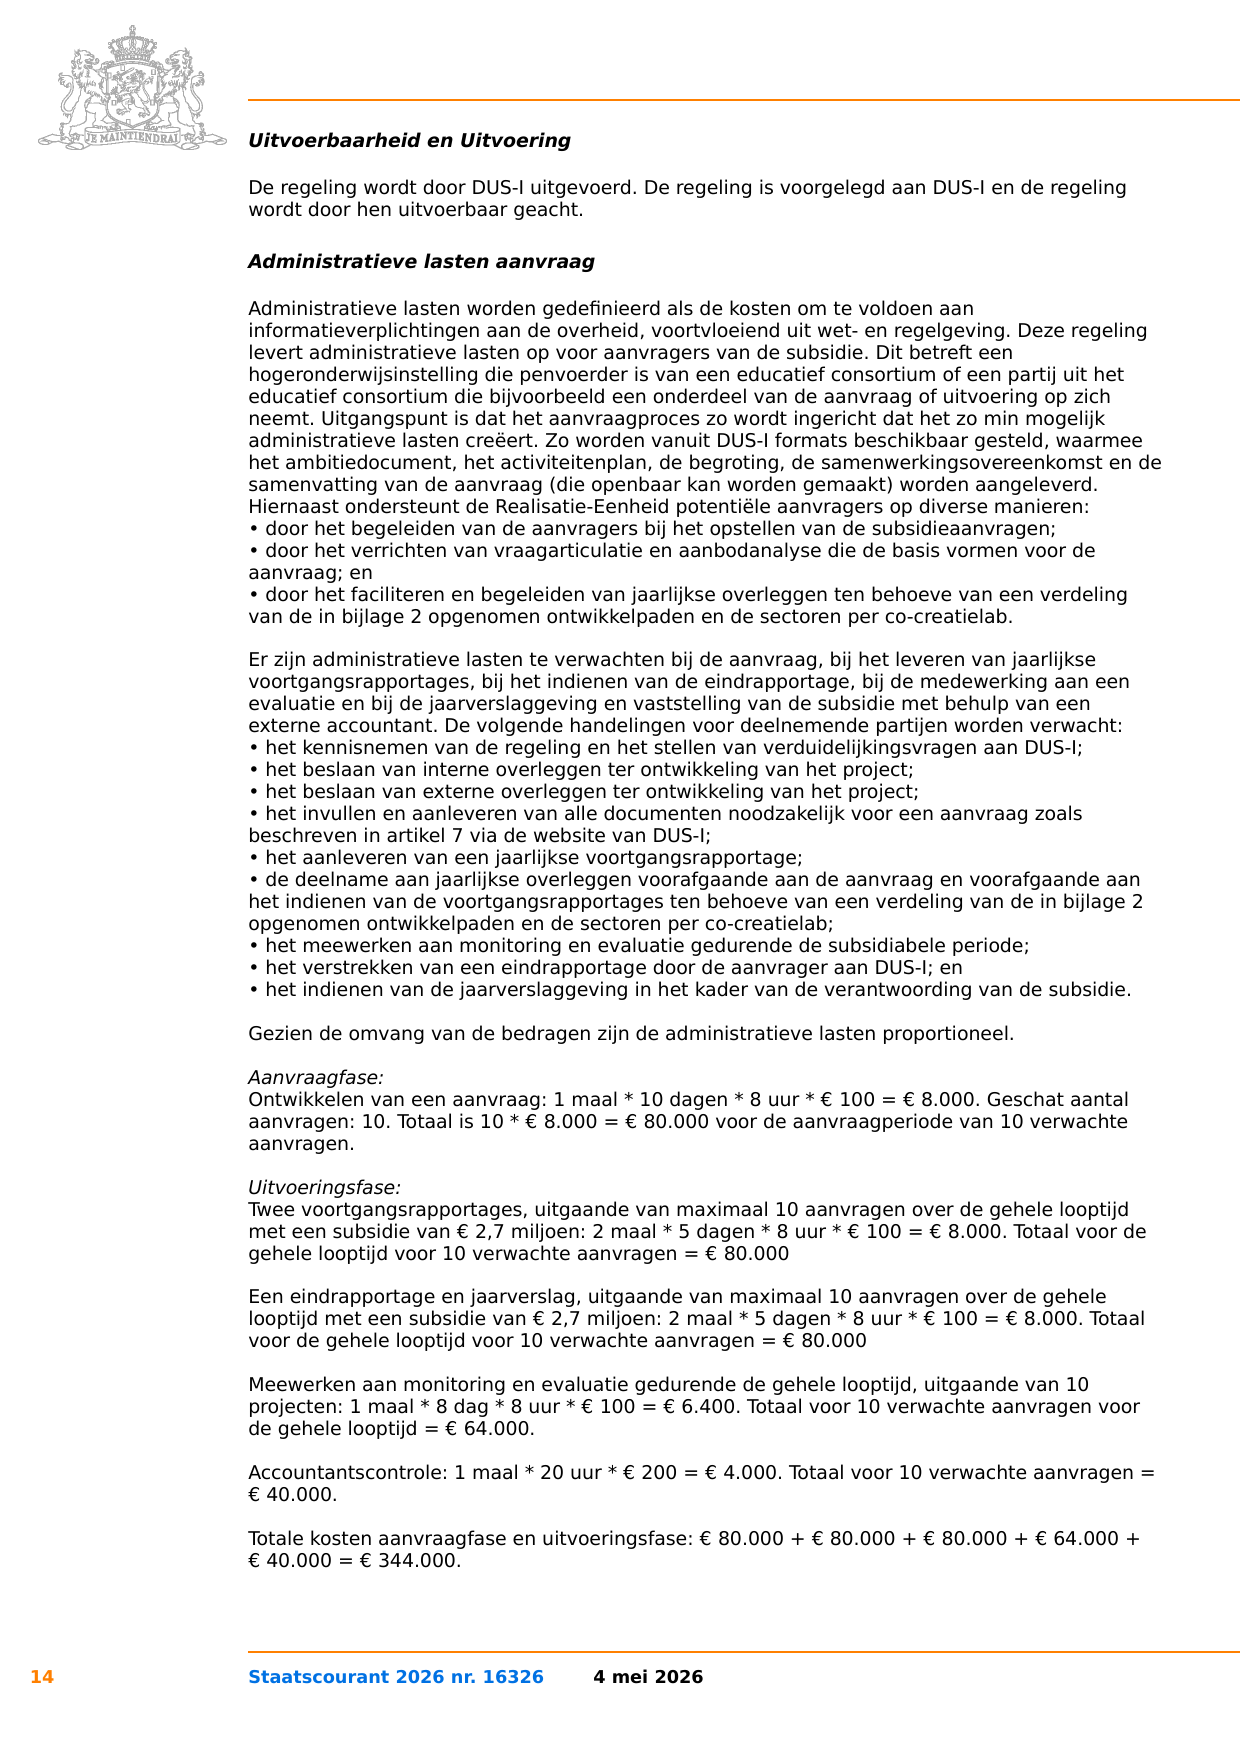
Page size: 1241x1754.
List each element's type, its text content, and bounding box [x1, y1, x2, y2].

text Ontwikkelen van een aanvraag: 1 maal * 10 dagen * 8 uur * € 100 = € 8.000. Geschat aantal aanvragen: 10. Totaal is 10 * € 8.000 = € 80.000 voor de aanvraagperiode van 10 verwachte aanvragen. [248, 1089, 1163, 1155]
text Er zijn administratieve lasten te verwachten bij de aanvraag, bij het leveren van jaarlijkse voortgangsrapportages, bij het indienen van de eindrapportage, bij de medewerking aan een evaluatie en bij de jaarverslaggeving en vaststelling van de subsidie met behulp van een externe accountant. De volgende handelingen voor deelnemende partijen worden verwacht: [248, 649, 1163, 737]
text Totale kosten aanvraagfase en uitvoeringsfase: € 80.000 + € 80.000 + € 80.000 + € 64.000 + € 40.000 = € 344.000. [248, 1528, 1163, 1572]
text Een eindrapportage en jaarverslag, uitgaande van maximaal 10 aanvragen over de gehele looptijd met een subsidie van € 2,7 miljoen: 2 maal * 5 dagen * 8 uur * € 100 = € 8.000. Totaal voor de gehele looptijd voor 10 verwachte aanvragen = € 80.000 [248, 1286, 1163, 1352]
text • door het verrichten van vraagarticulatie en aanbodanalyse die de basis vormen voor de aanvraag; en [248, 539, 1163, 583]
text • het indienen van de jaarverslaggeving in het kader van de verantwoording van de subsidie. [248, 979, 1163, 1001]
text Uitvoeringsfase: [248, 1177, 1163, 1198]
text • het verstrekken van een eindrapportage door de aanvrager aan DUS-I; en [248, 957, 1163, 979]
text • het beslaan van externe overleggen ter ontwikkeling van het project; [248, 781, 1163, 803]
subtitle Administratieve lasten aanvraag [248, 251, 1163, 273]
text Aanvraagfase: [248, 1067, 1163, 1089]
text Accountantscontrole: 1 maal * 20 uur * € 200 = € 4.000. Totaal voor 10 verwachte aanvragen = € 40.000. [248, 1462, 1163, 1506]
text Twee voortgangsrapportages, uitgaande van maximaal 10 aanvragen over de gehele looptijd met een subsidie van € 2,7 miljoen: 2 maal * 5 dagen * 8 uur * € 100 = € 8.000. Totaal voor de gehele looptijd voor 10 verwachte aanvragen = € 80.000 [248, 1198, 1163, 1264]
text Meewerken aan monitoring en evaluatie gedurende de gehele looptijd, uitgaande van 10 projecten: 1 maal * 8 dag * 8 uur * € 100 = € 6.400. Totaal voor 10 verwachte aanvragen voor de gehele looptijd = € 64.000. [248, 1374, 1163, 1440]
text • het meewerken aan monitoring en evaluatie gedurende de subsidiabele periode; [248, 935, 1163, 957]
text • door het faciliteren en begeleiden van jaarlijkse overleggen ten behoeve van een verdeling van de in bijlage 2 opgenomen ontwikkelpaden en de sectoren per co-creatielab. [248, 583, 1163, 627]
text • de deelname aan jaarlijkse overleggen voorafgaande aan de aanvraag en voorafgaande aan het indienen van de voortgangsrapportages ten behoeve van een verdeling van de in bijlage 2 opgenomen ontwikkelpaden en de sectoren per co-creatielab; [248, 869, 1163, 935]
text • het invullen en aanleveren van alle documenten noodzakelijk voor een aanvraag zoals beschreven in artikel 7 via de website van DUS-I; [248, 803, 1163, 847]
text • het aanleveren van een jaarlijkse voortgangsrapportage; [248, 847, 1163, 869]
picture [38, 25, 227, 150]
text Gezien de omvang van de bedragen zijn de administratieve lasten proportioneel. [248, 1023, 1163, 1045]
text • door het begeleiden van de aanvragers bij het opstellen van de subsidieaanvragen; [248, 518, 1163, 539]
subtitle Uitvoerbaarheid en Uitvoering [248, 130, 1163, 152]
text Administratieve lasten worden gedefinieerd als de kosten om te voldoen aan informatieverplichtingen aan de overheid, voortvloeiend uit wet- en regelgeving. Deze regeling levert administratieve lasten op voor aanvragers van de subsidie. Dit betreft een hogeronderwijsinstelling die penvoerder is van een educatief consortium of een partij uit het educatief consortium die bijvoorbeeld een onderdeel van de aanvraag of uitvoering op zich neemt. Uitgangspunt is dat het aanvraagproces zo wordt ingericht dat het zo min mogelijk administratieve lasten creëert. Zo worden vanuit DUS-I formats beschikbaar gesteld, waarmee het ambitiedocument, het activiteitenplan, de begroting, de samenwerkingsovereenkomst en de samenvatting van de aanvraag (die openbaar kan worden gemaakt) worden aangeleverd. Hiernaast ondersteunt de Realisatie-Eenheid potentiële aanvragers op diverse manieren: [248, 298, 1163, 518]
text De regeling wordt door DUS-I uitgevoerd. De regeling is voorgelegd aan DUS-I en de regeling wordt door hen uitvoerbaar geacht. [248, 177, 1163, 221]
text • het beslaan van interne overleggen ter ontwikkeling van het project; [248, 759, 1163, 781]
text • het kennisnemen van de regeling en het stellen van verduidelijkingsvragen aan DUS-I; [248, 737, 1163, 759]
